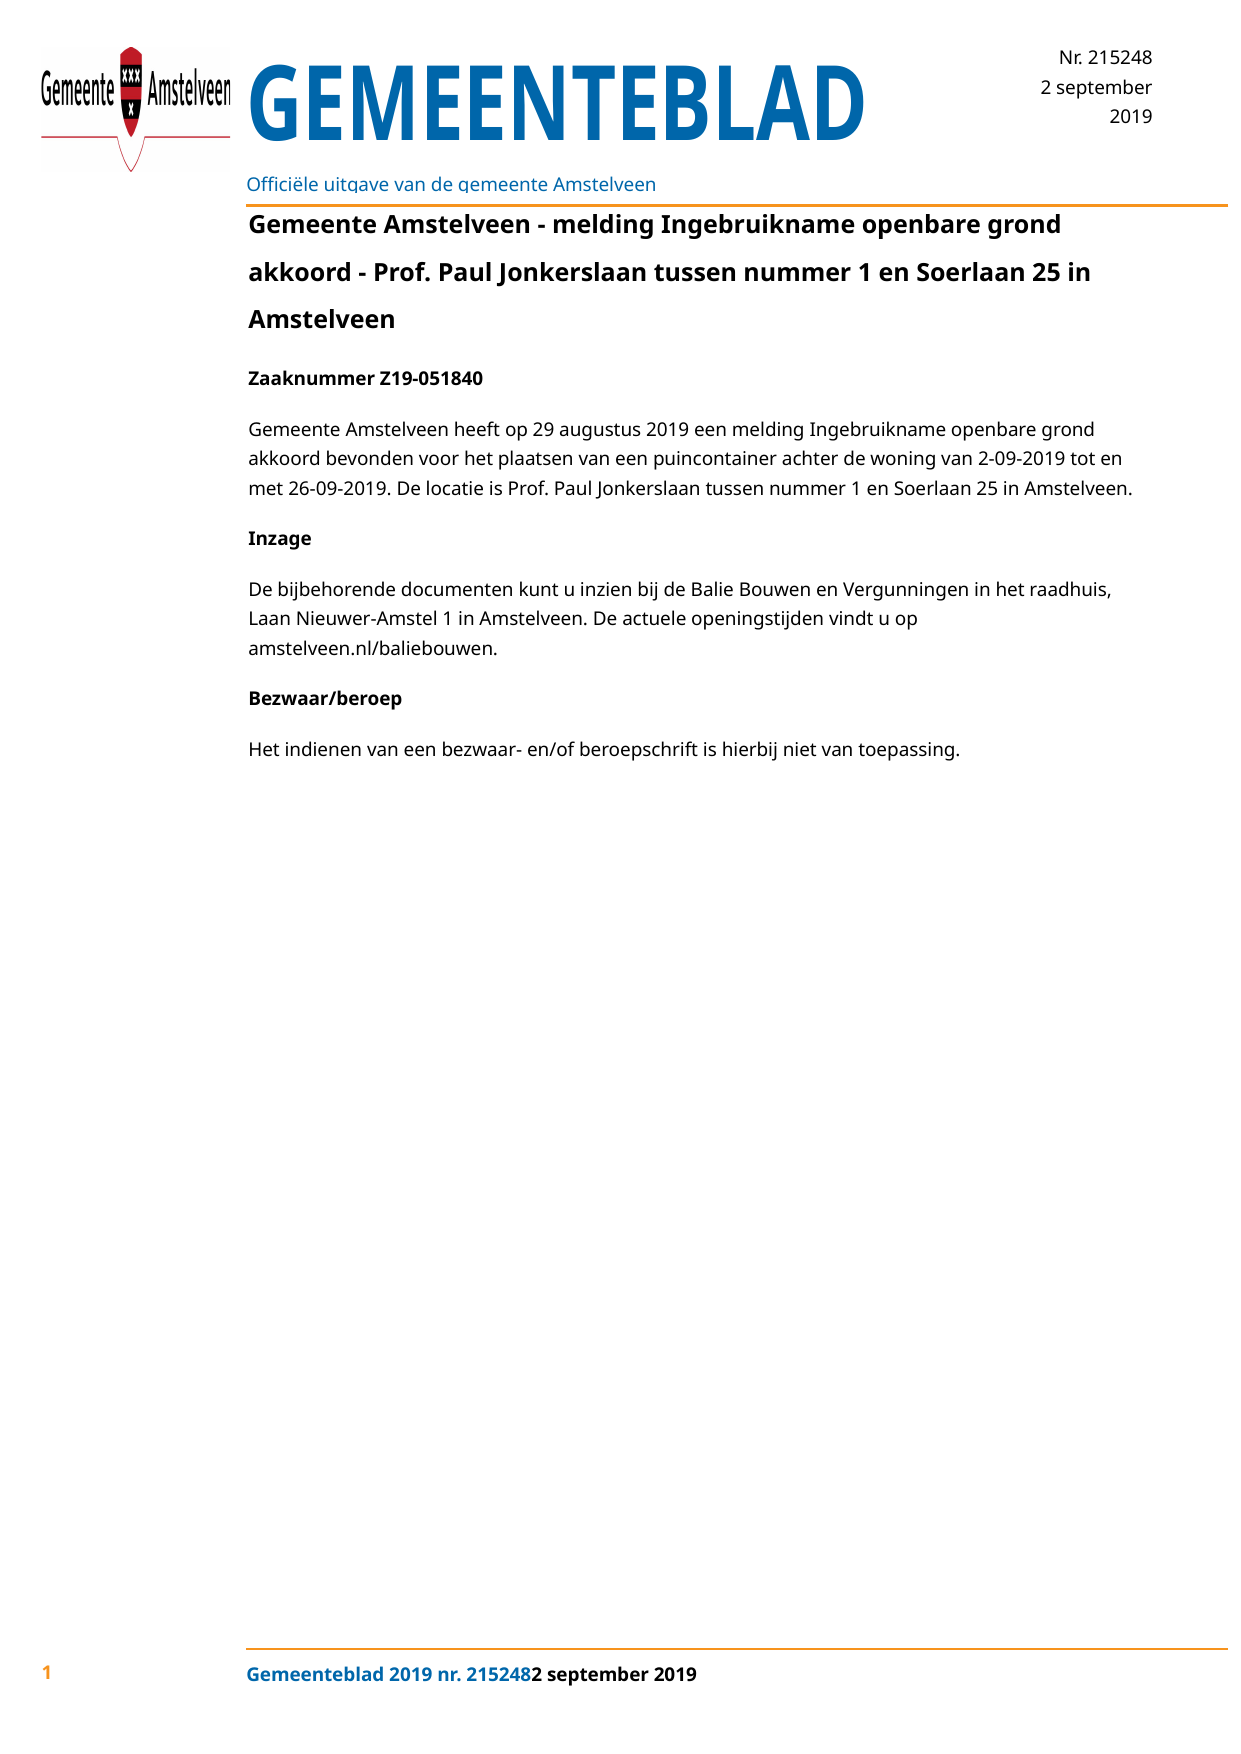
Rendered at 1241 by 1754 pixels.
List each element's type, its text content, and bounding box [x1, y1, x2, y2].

text Bezwaar/beroep [248, 686, 1152, 711]
text Gemeente Amstelveen - melding Ingebruikname openbare grond akkoord - Prof. Paul Jonkerslaan tussen nummer 1 en Soerlaan 25 in Amstelveen [248, 207, 1152, 336]
picture [41, 47, 231, 172]
text Het indienen van een bezwaar- en/of beroepschrift is hierbij niet van toepassing. [248, 736, 1152, 762]
text Gemeente Amstelveen heeft op 29 augustus 2019 een melding Ingebruikname openbare grond akkoord bevonden voor het plaatsen van een puincontainer achter de woning van 2-09-2019 tot en met 26-09-2019. De locatie is Prof. Paul Jonkerslaan tussen nummer 1 en Soerlaan 25 in Amstelveen. [248, 416, 1152, 501]
text De bijbehorende documenten kunt u inzien bij de Balie Bouwen en Vergunningen in het raadhuis, Laan Nieuwer-Amstel 1 in Amstelveen. De actuele openingstijden vindt u op amstelveen.nl/baliebouwen. [248, 576, 1152, 661]
text Inzage [248, 526, 1152, 551]
text Zaaknummer Z19-051840 [248, 366, 1152, 391]
